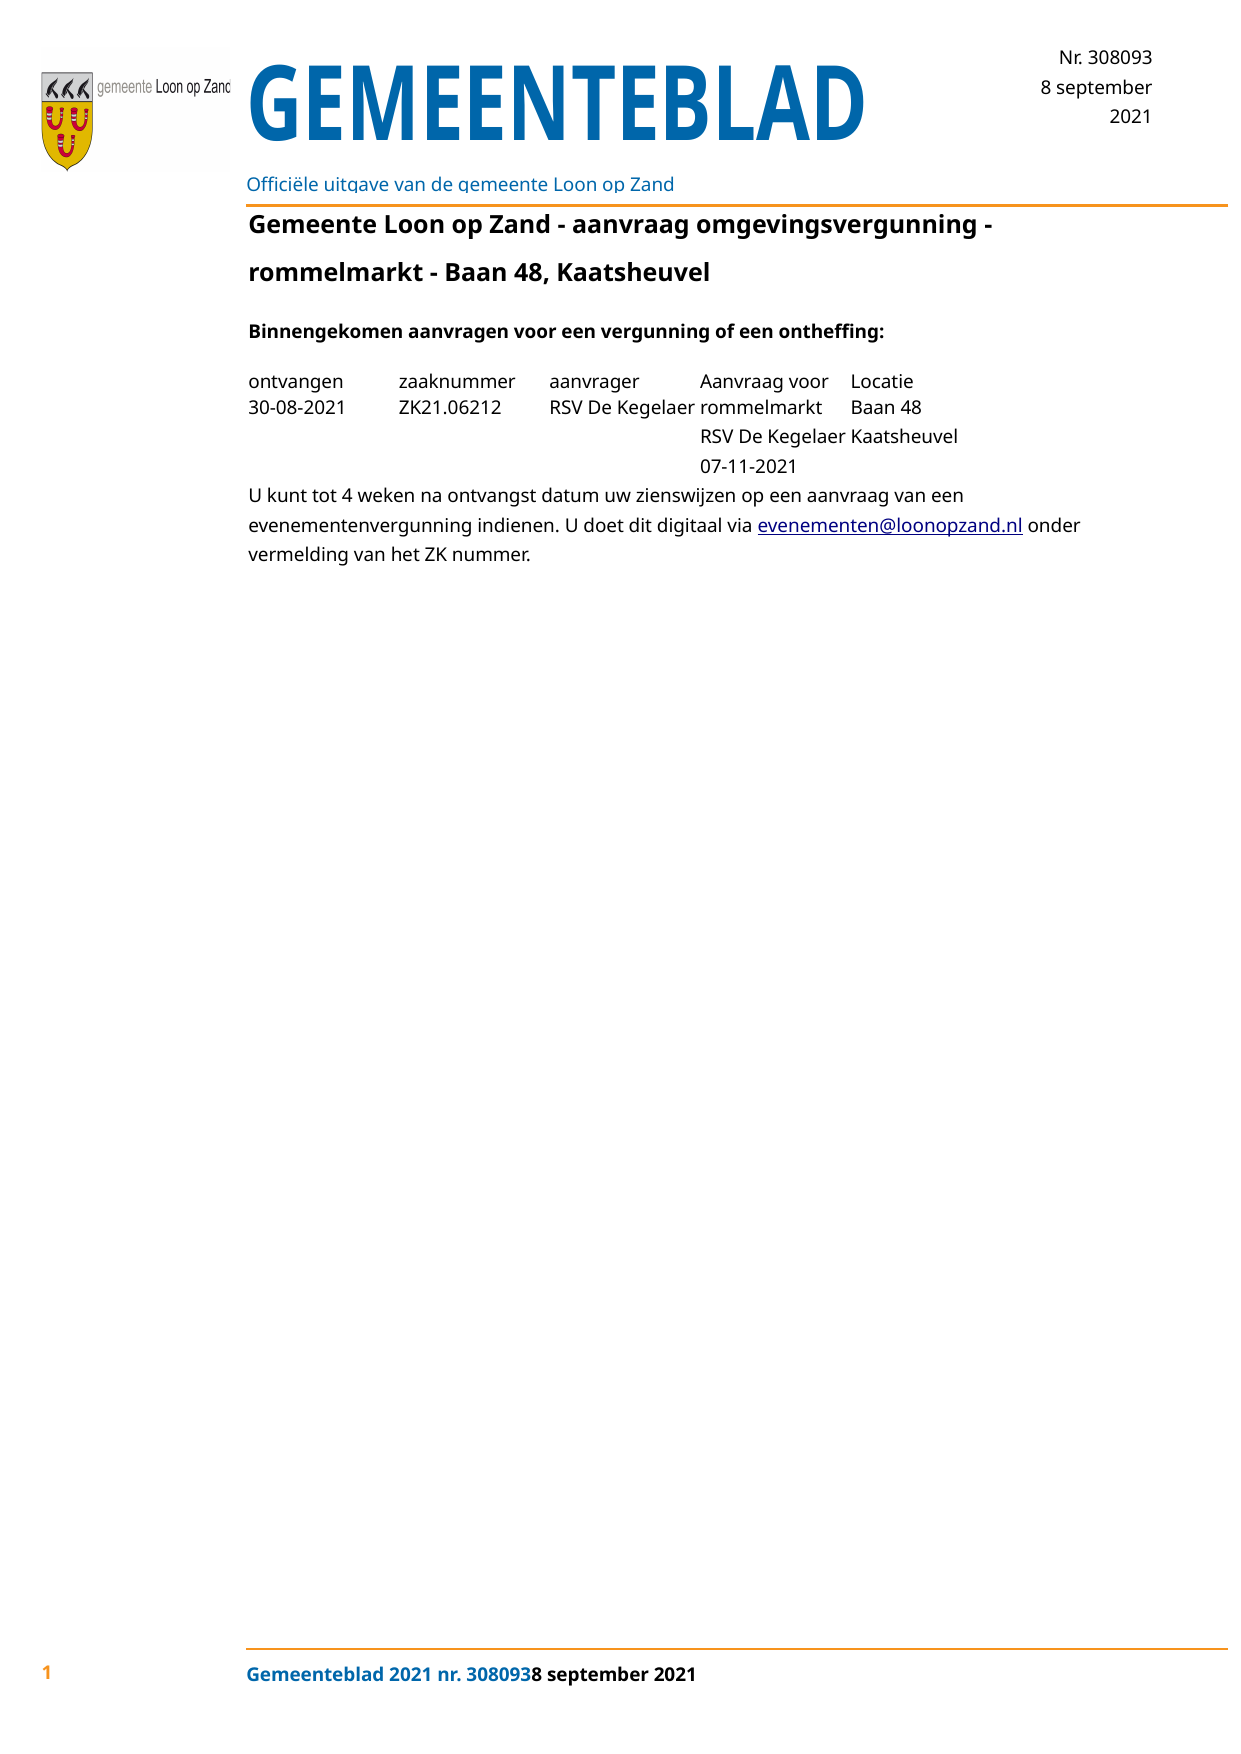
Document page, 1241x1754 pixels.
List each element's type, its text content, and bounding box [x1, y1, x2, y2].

table_cell rommelmarkt RSV De Kegelaer 07-11-2021 [700, 394, 850, 479]
text U kunt tot 4 weken na ontvangst datum uw zienswijzen op een aanvraag van een evenementenvergunning indienen. U doet dit digitaal via evenementen@loonopzand.nl onder vermelding van het ZK nummer. [248, 482, 1152, 567]
table_header zaaknummer [399, 369, 549, 394]
text Gemeente Loon op Zand - aanvraag omgevingsvergunning - rommelmarkt - Baan 48, Kaatsheuvel [248, 207, 1152, 288]
table_cell [1001, 394, 1152, 479]
text Binnengekomen aanvragen voor een vergunning of een ontheffing: [248, 318, 1152, 344]
picture [41, 47, 231, 172]
table_header [1001, 369, 1152, 394]
table_header Locatie [850, 369, 1001, 394]
table_header ontvangen [248, 369, 398, 394]
table_header Aanvraag voor [700, 369, 850, 394]
table_cell 30-08-2021 [248, 394, 398, 479]
table_cell RSV De Kegelaer [549, 394, 700, 479]
table_header aanvrager [549, 369, 700, 394]
table_cell ZK21.06212 [399, 394, 549, 479]
table_cell Baan 48 Kaatsheuvel [850, 394, 1001, 479]
